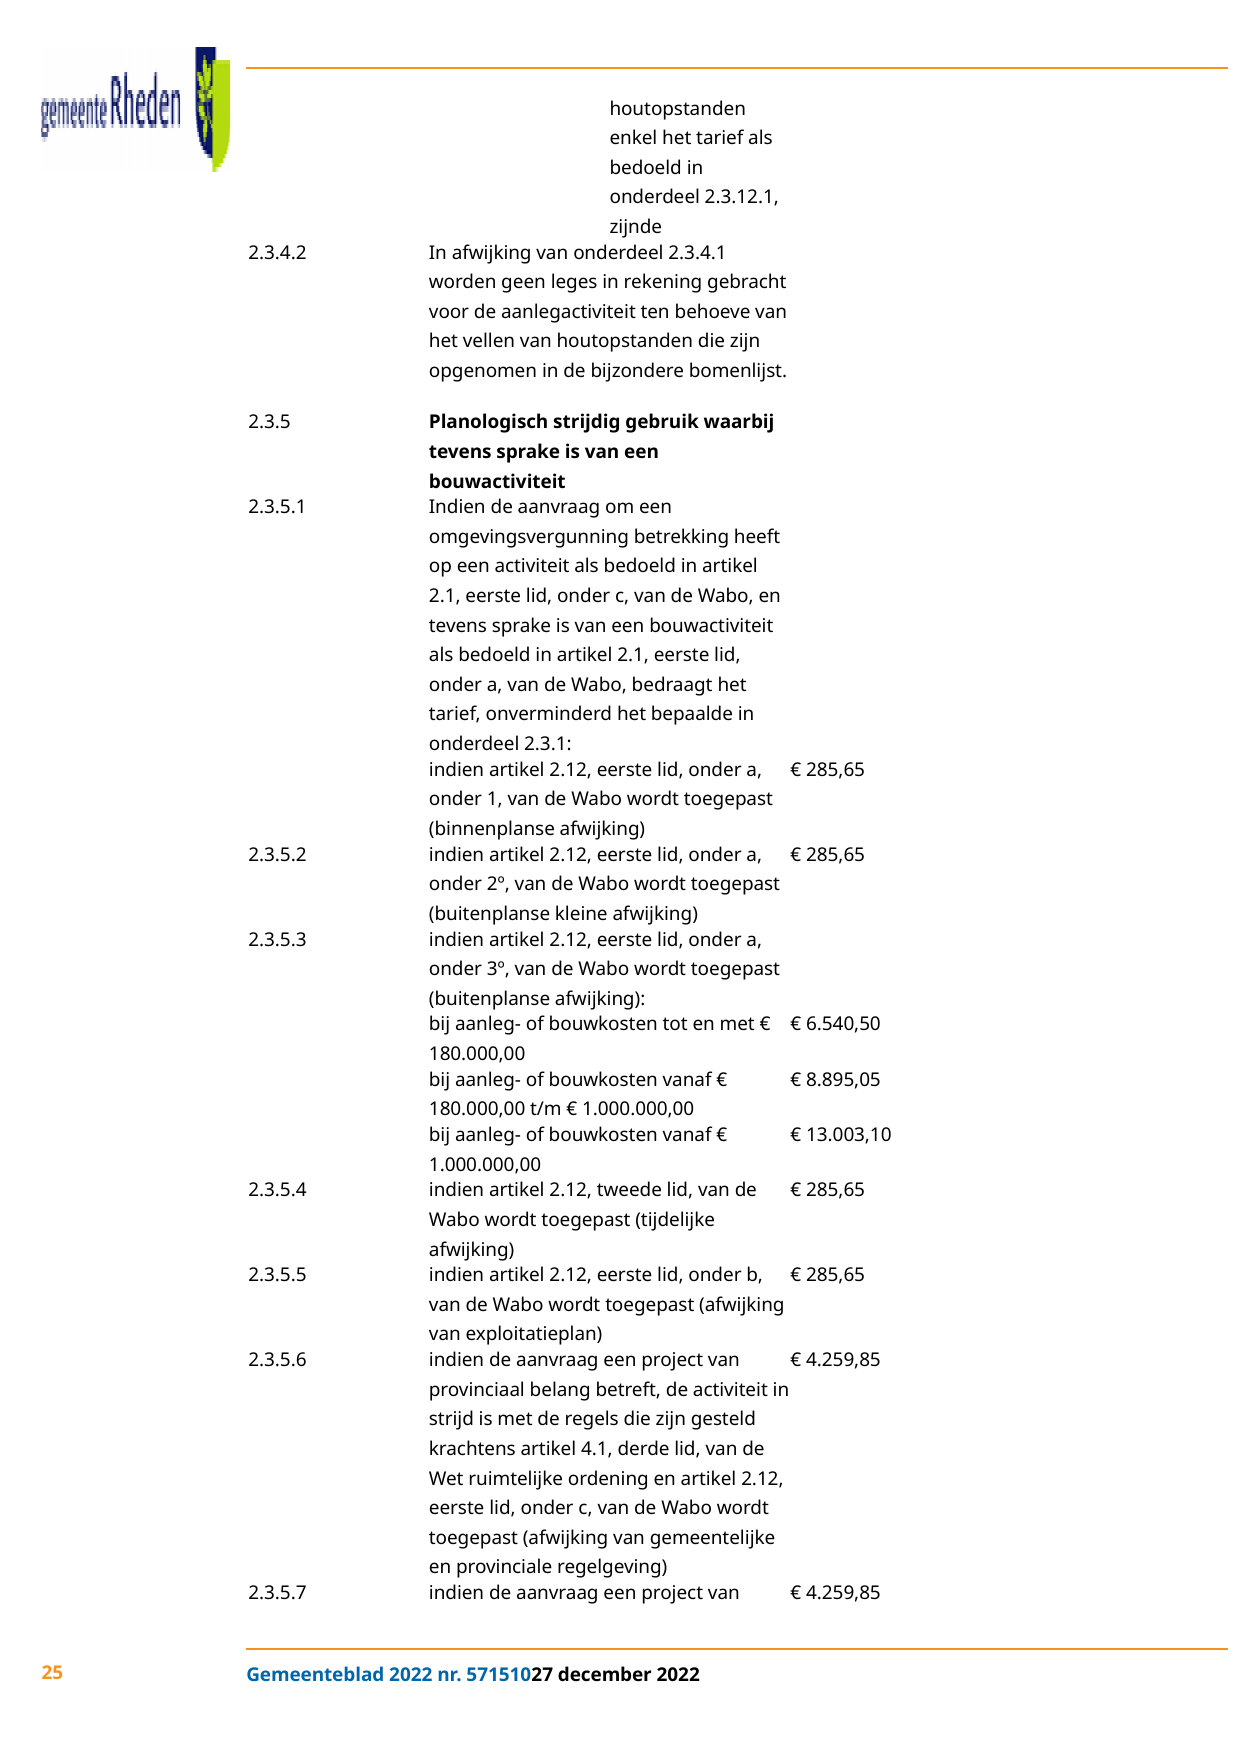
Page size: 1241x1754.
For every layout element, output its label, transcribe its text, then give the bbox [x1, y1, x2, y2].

table_cell [248, 1011, 429, 1066]
table_cell Planologisch strijdig gebruik waarbij tevens sprake is van een bouwactiviteit [429, 409, 790, 493]
table_cell indien artikel 2.12, eerste lid, onder a, onder 2º, van de Wabo wordt toegepast (buitenplanse kleine afwijking) [429, 841, 790, 926]
table_cell [790, 383, 1152, 409]
table_cell houtopstanden enkel het tarief als bedoeld in onderdeel 2.3.12.1, zijnde [609, 95, 790, 239]
table_cell indien artikel 2.12, eerste lid, onder a, onder 1, van de Wabo wordt toegepast (binnenplanse afwijking) [429, 756, 790, 841]
table_cell [429, 383, 790, 409]
table_cell 2.3.5.7 [248, 1579, 429, 1605]
table_cell bij aanleg- of bouwkosten vanaf € 180.000,00 t/m € 1.000.000,00 [429, 1066, 790, 1121]
table_cell 2.3.5.6 [248, 1346, 429, 1579]
table_cell [790, 409, 1152, 493]
table_cell indien de aanvraag een project van [429, 1579, 790, 1605]
table_cell indien de aanvraag een project van provinciaal belang betreft, de activiteit in strijd is met de regels die zijn gesteld krachtens artikel 4.1, derde lid, van de Wet ruimtelijke ordening en artikel 2.12, eerste lid, onder c, van de Wabo wordt toegepast (afwijking van gemeentelijke en provinciale regelgeving) [429, 1346, 790, 1579]
table_cell € 285,65 [790, 841, 1152, 926]
picture [41, 47, 231, 172]
table_cell € 4.259,85 [790, 1346, 1152, 1579]
table_cell In afwijking van onderdeel 2.3.4.1 worden geen leges in rekening gebracht voor de aanlegactiviteit ten behoeve van het vellen van houtopstanden die zijn opgenomen in de bijzondere bomenlijst. [429, 239, 790, 383]
table_cell 2.3.5.1 [248, 494, 429, 756]
table_cell € 285,65 [790, 1261, 1152, 1346]
table_cell 2.3.5.2 [248, 841, 429, 926]
table_cell [248, 383, 429, 409]
table_cell [790, 95, 1152, 239]
table_cell bij aanleg- of bouwkosten vanaf € 1.000.000,00 [429, 1121, 790, 1177]
table_cell € 8.895,05 [790, 1066, 1152, 1121]
table_cell indien artikel 2.12, tweede lid, van de Wabo wordt toegepast (tijdelijke afwijking) [429, 1177, 790, 1261]
table_cell 2.3.5.4 [248, 1177, 429, 1261]
table_cell [248, 1066, 429, 1121]
table_cell € 13.003,10 [790, 1121, 1152, 1177]
table_cell bij aanleg- of bouwkosten tot en met € 180.000,00 [429, 1011, 790, 1066]
table_cell [790, 926, 1152, 1011]
table_cell indien artikel 2.12, eerste lid, onder b, van de Wabo wordt toegepast (afwijking van exploitatieplan) [429, 1261, 790, 1346]
table_cell 2.3.5.3 [248, 926, 429, 1011]
table_cell € 285,65 [790, 1177, 1152, 1261]
table_cell [248, 1121, 429, 1177]
table_cell Indien de aanvraag om een omgevingsvergunning betrekking heeft op een activiteit als bedoeld in artikel 2.1, eerste lid, onder c, van de Wabo, en tevens sprake is van een bouwactiviteit als bedoeld in artikel 2.1, eerste lid, onder a, van de Wabo, bedraagt het tarief, onverminderd het bepaalde in onderdeel 2.3.1: [429, 494, 790, 756]
table_cell € 285,65 [790, 756, 1152, 841]
table_cell 2.3.5.5 [248, 1261, 429, 1346]
table_cell € 6.540,50 [790, 1011, 1152, 1066]
table_cell 2.3.4.2 [248, 239, 429, 383]
table_cell [790, 239, 1152, 383]
table_cell [248, 756, 429, 841]
table_cell [248, 95, 609, 239]
table_cell indien artikel 2.12, eerste lid, onder a, onder 3º, van de Wabo wordt toegepast (buitenplanse afwijking): [429, 926, 790, 1011]
table_cell 2.3.5 [248, 409, 429, 493]
table_cell € 4.259,85 [790, 1579, 1152, 1605]
table_cell [790, 494, 1152, 756]
